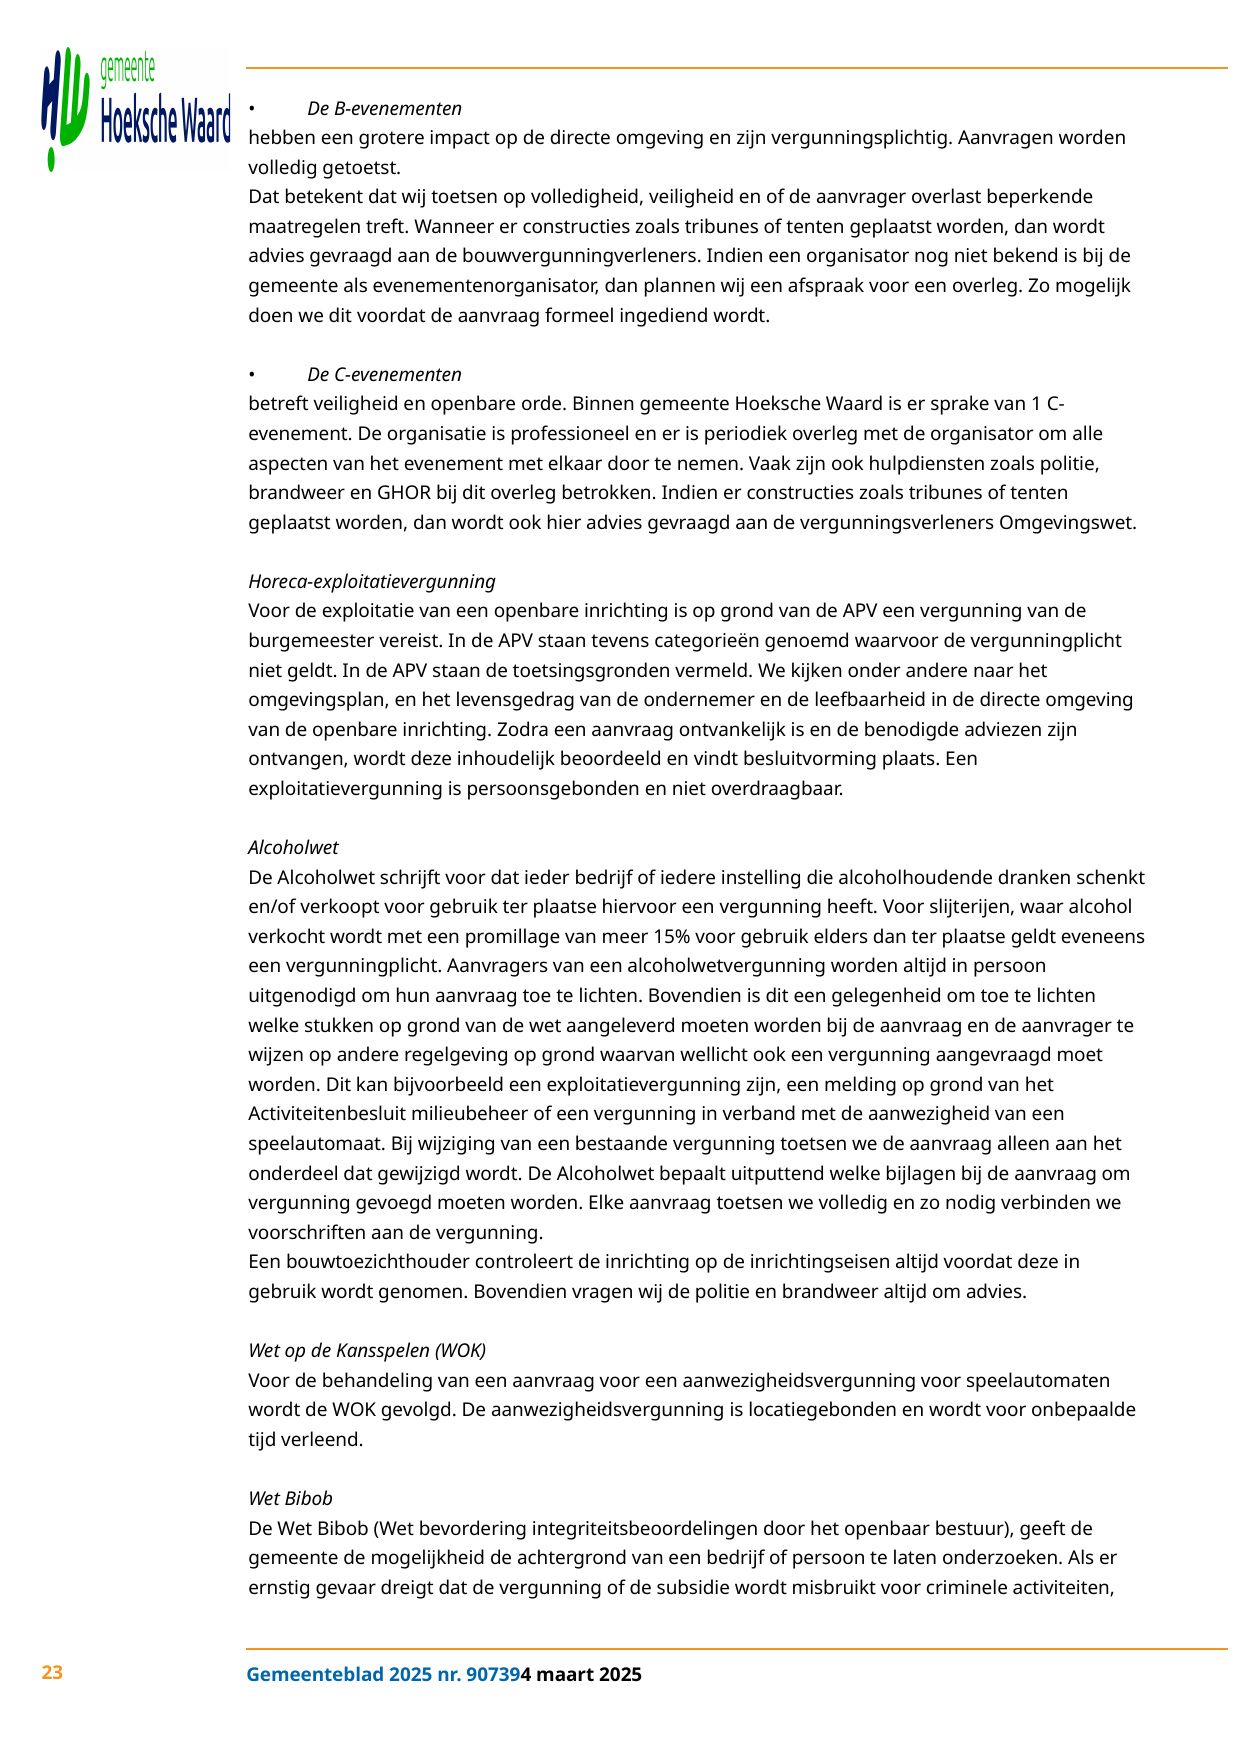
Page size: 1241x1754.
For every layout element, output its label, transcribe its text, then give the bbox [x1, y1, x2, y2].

text hebben een grotere impact op de directe omgeving en zijn vergunningsplichtig. Aanvragen worden volledig getoetst. [248, 124, 1152, 180]
text Dat betekent dat wij toetsen op volledigheid, veiligheid en of de aanvrager overlast beperkende maatregelen treft. Wanneer er constructies zoals tribunes of tenten geplaatst worden, dan wordt advies gevraagd aan de bouwvergunningverleners. Indien een organisator nog niet bekend is bij de gemeente als evenementenorganisator, dan plannen wij een afspraak voor een overleg. Zo mogelijk doen we dit voordat de aanvraag formeel ingediend wordt. [248, 183, 1152, 328]
text Alcoholwet [248, 834, 1152, 860]
text betreft veiligheid en openbare orde. Binnen gemeente Hoeksche Waard is er sprake van 1 C-evenement. De organisatie is professioneel en er is periodiek overleg met de organisator om alle aspecten van het evenement met elkaar door te nemen. Vaak zijn ook hulpdiensten zoals politie, brandweer en GHOR bij dit overleg betrokken. Indien er constructies zoals tribunes of tenten geplaatst worden, dan wordt ook hier advies gevraagd aan de vergunningsverleners Omgevingswet. [248, 391, 1152, 535]
text De Wet Bibob (Wet bevordering integriteitsbeoordelingen door het openbaar bestuur), geeft de gemeente de mogelijkheid de achtergrond van een bedrijf of persoon te laten onderzoeken. Als er ernstig gevaar dreigt dat de vergunning of de subsidie wordt misbruikt voor criminele activiteiten, [248, 1515, 1152, 1600]
text Voor de exploitatie van een openbare inrichting is op grond van de APV een vergunning van de burgemeester vereist. In de APV staan tevens categorieën genoemd waarvoor de vergunningplicht niet geldt. In de APV staan de toetsingsgronden vermeld. We kijken onder andere naar het omgevingsplan, en het levensgedrag van de ondernemer en de leefbaarheid in de directe omgeving van de openbare inrichting. Zodra een aanvraag ontvankelijk is en de benodigde adviezen zijn ontvangen, wordt deze inhoudelijk beoordeeld en vindt besluitvorming plaats. Een exploitatievergunning is persoonsgebonden en niet overdraagbaar. [248, 598, 1152, 801]
text Een bouwtoezichthouder controleert de inrichting op de inrichtingseisen altijd voordat deze in gebruik wordt genomen. Bovendien vragen wij de politie en brandweer altijd om advies. [248, 1248, 1152, 1304]
text De Alcoholwet schrijft voor dat ieder bedrijf of iedere instelling die alcoholhoudende dranken schenkt en/of verkoopt voor gebruik ter plaatse hiervoor een vergunning heeft. Voor slijterijen, waar alcohol verkocht wordt met een promillage van meer 15% voor gebruik elders dan ter plaatse geldt eveneens een vergunningplicht. Aanvragers van een alcoholwetvergunning worden altijd in persoon uitgenodigd om hun aanvraag toe te lichten. Bovendien is dit een gelegenheid om toe te lichten welke stukken op grond van de wet aangeleverd moeten worden bij de aanvraag en de aanvrager te wijzen op andere regelgeving op grond waarvan wellicht ook een vergunning aangevraagd moet worden. Dit kan bijvoorbeeld een exploitatievergunning zijn, een melding op grond van het Activiteitenbesluit milieubeheer of een vergunning in verband met de aanwezigheid van een speelautomaat. Bij wijziging van een bestaande vergunning toetsen we de aanvraag alleen aan het onderdeel dat gewijzigd wordt. De Alcoholwet bepaalt uitputtend welke bijlagen bij de aanvraag om vergunning gevoegd moeten worden. Elke aanvraag toetsen we volledig en zo nodig verbinden we voorschriften aan de vergunning. [248, 864, 1152, 1245]
text Wet Bibob [248, 1485, 1152, 1511]
text Voor de behandeling van een aanvraag voor een aanwezigheidsvergunning voor speelautomaten wordt de WOK gevolgd. De aanwezigheidsvergunning is locatiegebonden en wordt voor onbepaalde tijd verleend. [248, 1367, 1152, 1452]
list De C-evenementen [248, 361, 1152, 387]
text Wet op de Kansspelen (WOK) [248, 1337, 1152, 1363]
list De B-evenementen [248, 95, 1152, 121]
text Horeca-exploitatievergunning [248, 568, 1152, 594]
picture [41, 47, 231, 172]
